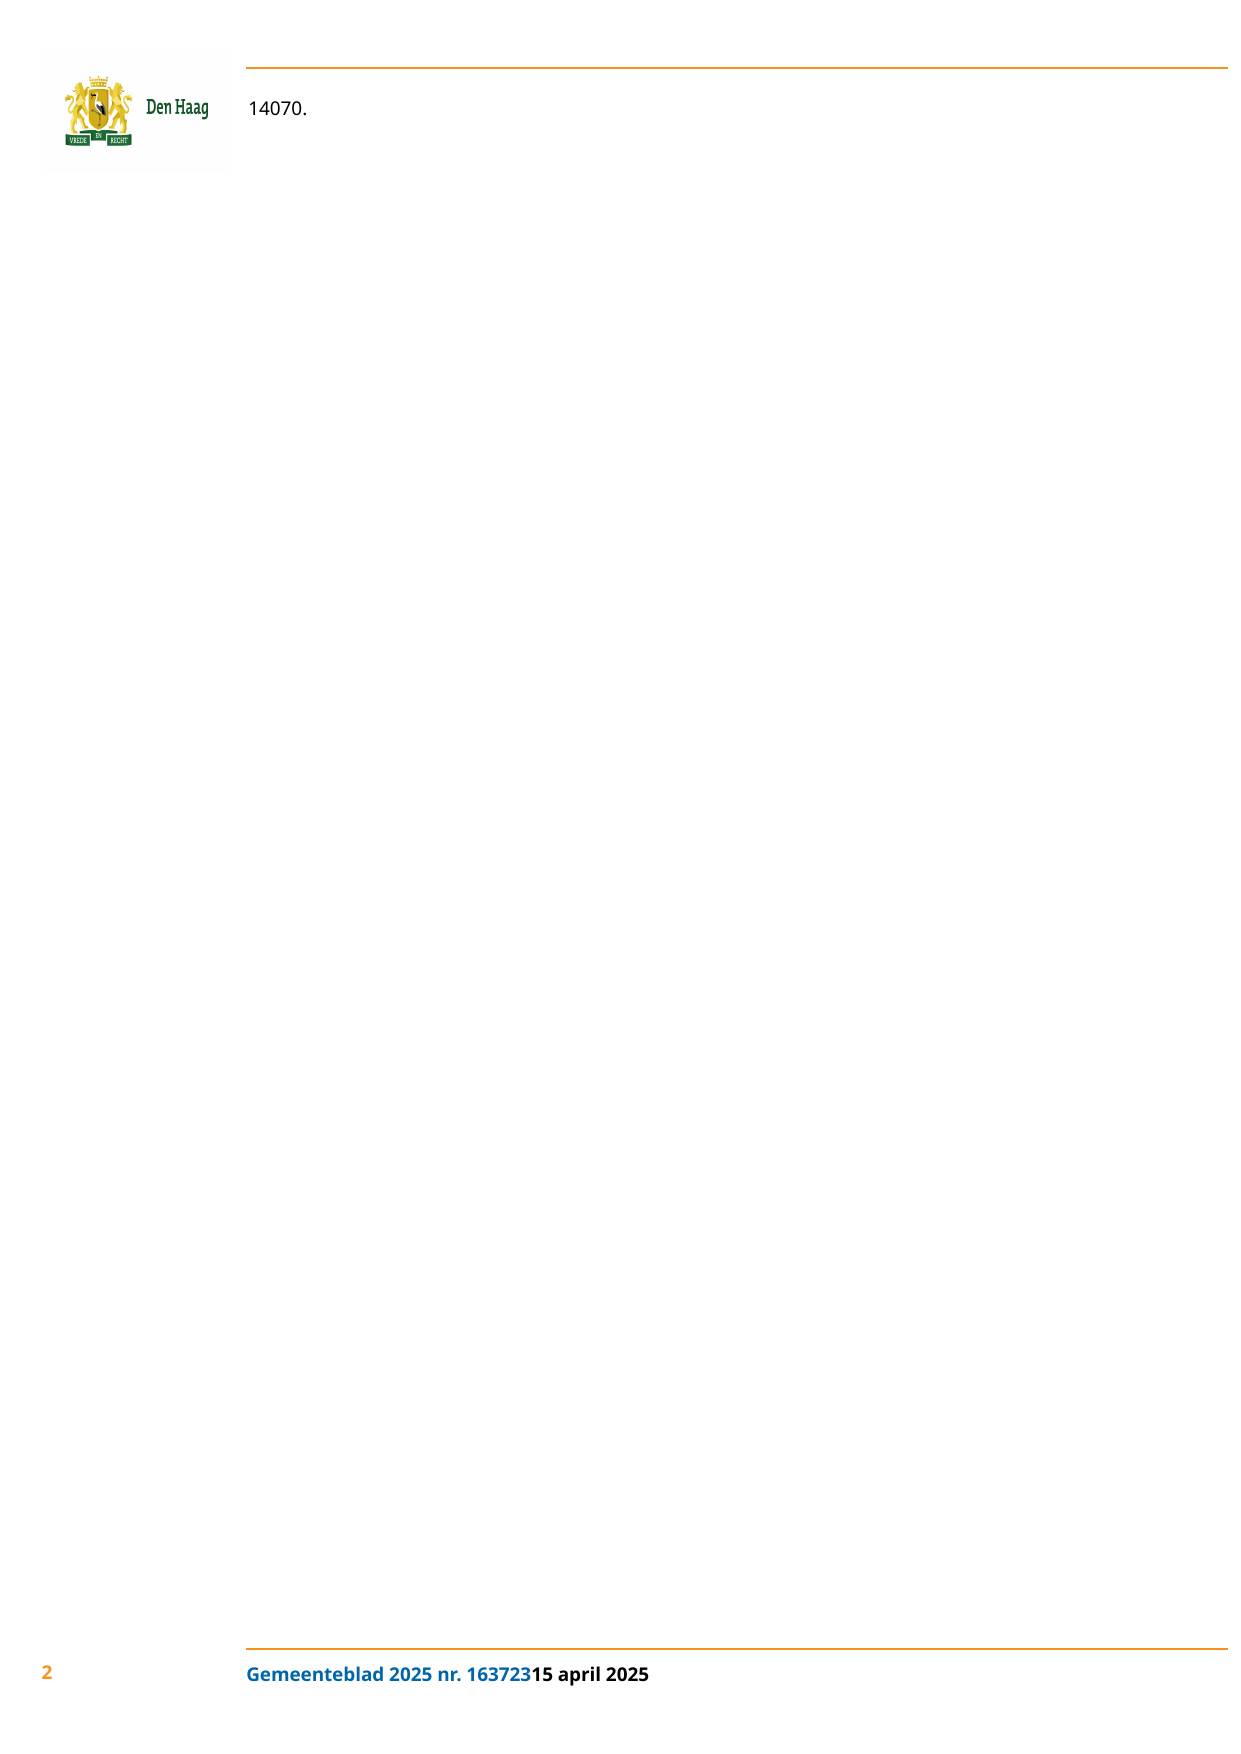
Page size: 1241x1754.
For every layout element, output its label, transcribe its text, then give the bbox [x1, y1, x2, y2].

picture [41, 47, 231, 172]
text 14070. [248, 95, 1152, 121]
